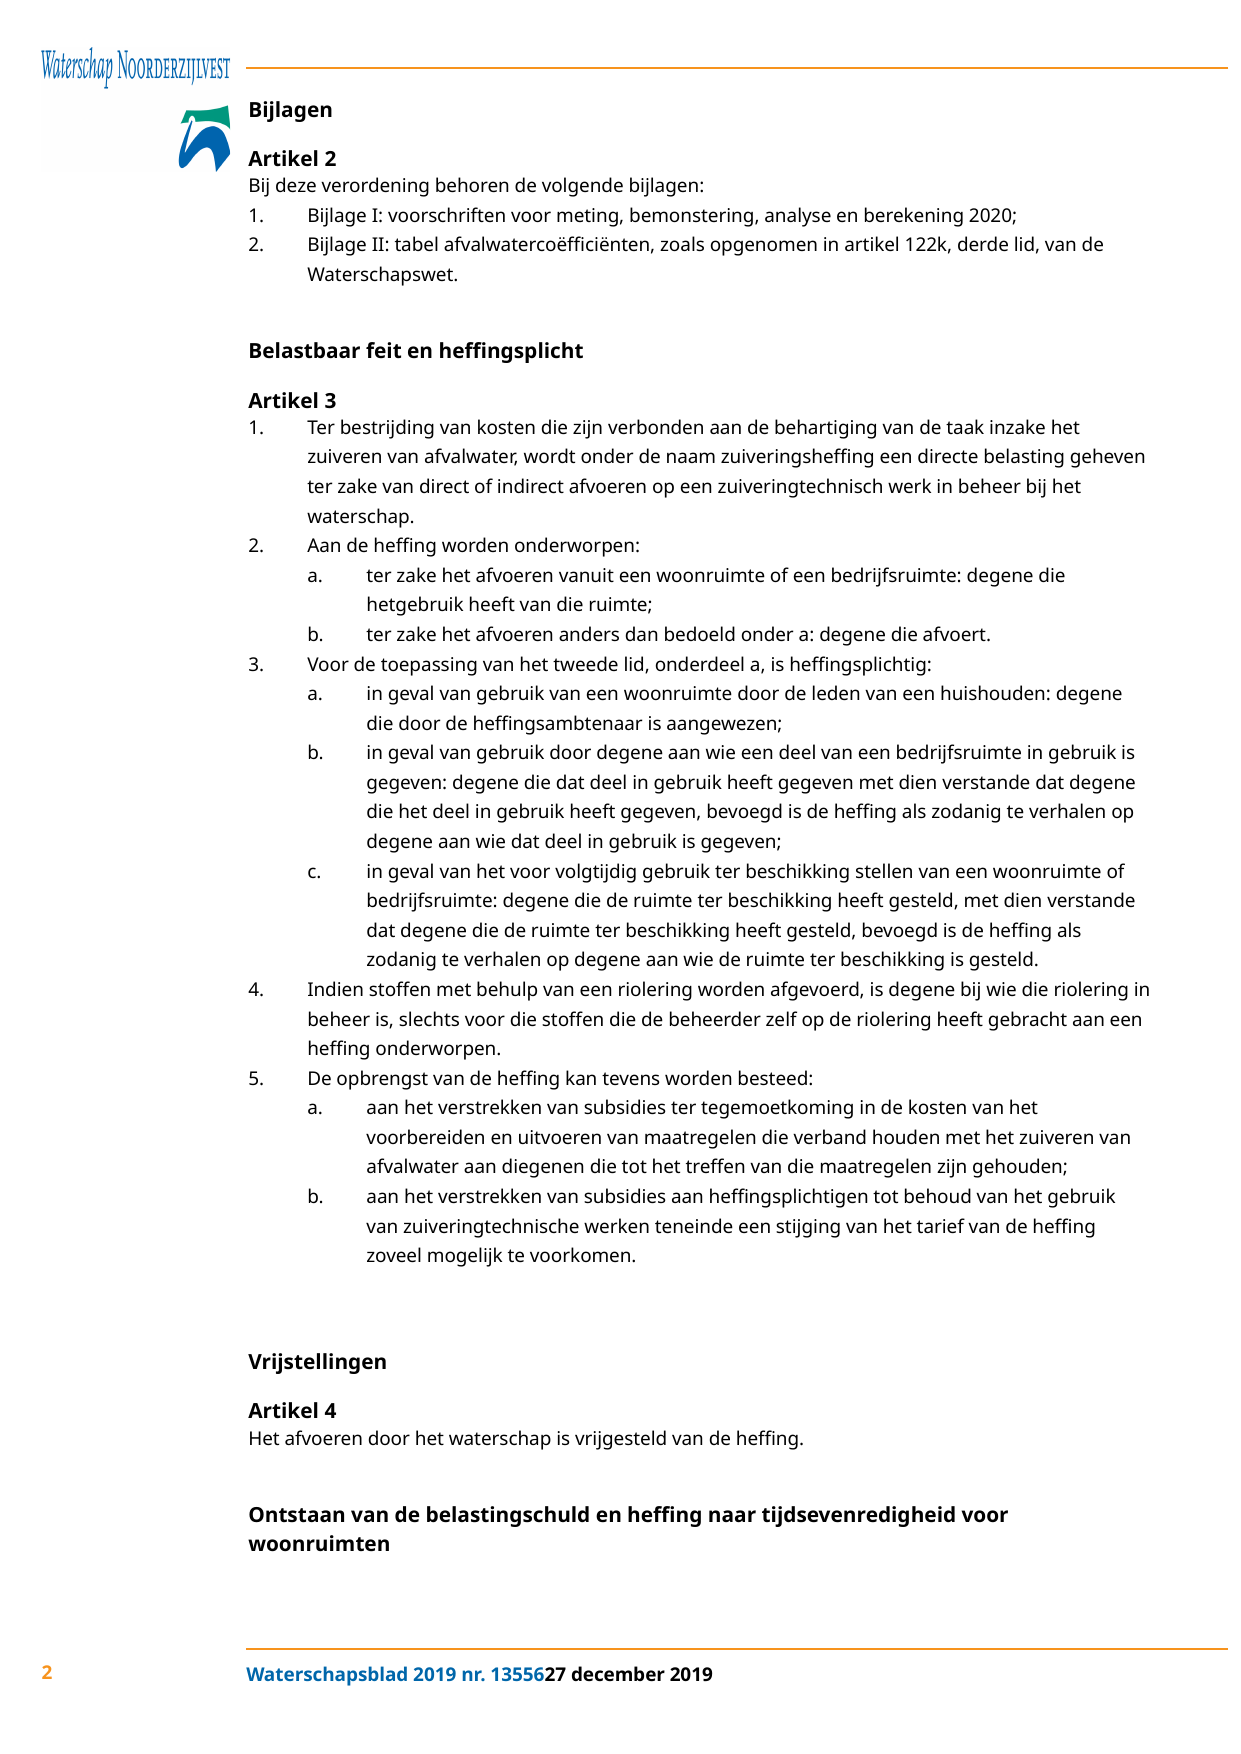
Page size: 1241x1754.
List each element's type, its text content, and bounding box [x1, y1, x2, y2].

list Voor de toepassing van het tweede lid, onderdeel a, is heffingsplichtig: [248, 651, 1152, 677]
list ter zake het afvoeren anders dan bedoeld onder a: degene die afvoert. [307, 621, 1152, 647]
text Artikel 4 [248, 1397, 1152, 1425]
list Indien stoffen met behulp van een riolering worden afgevoerd, is degene bij wie die riolering in beheer is, slechts voor die stoffen die de beheerder zelf op de riolering heeft gebracht aan een heffing onderworpen. [248, 976, 1152, 1061]
list in geval van gebruik van een woonruimte door de leden van een huishouden: degene die door de heffingsambtenaar is aangewezen; [307, 680, 1152, 736]
list Bijlage II: tabel afvalwatercoëfficiënten, zoals opgenomen in artikel 122k, derde lid, van de Waterschapswet. [248, 232, 1152, 287]
text Bijlagen [248, 95, 1152, 123]
text Vrijstellingen [248, 1347, 1152, 1376]
picture [41, 47, 231, 172]
list Aan de heffing worden onderworpen: [248, 532, 1152, 558]
text Ontstaan van de belastingschuld en heffing naar tijdsevenredigheid voor woonruimten [248, 1500, 1152, 1557]
text Artikel 3 [248, 386, 1152, 414]
list De opbrengst van de heffing kan tevens worden besteed: [248, 1065, 1152, 1091]
list ter zake het afvoeren vanuit een woonruimte of een bedrijfsruimte: degene die hetgebruik heeft van die ruimte; [307, 562, 1152, 617]
text Bij deze verordening behoren de volgende bijlagen: [248, 172, 1152, 198]
list Ter bestrijding van kosten die zijn verbonden aan de behartiging van de taak inzake het zuiveren van afvalwater, wordt onder de naam zuiveringsheffing een directe belasting geheven ter zake van direct of indirect afvoeren op een zuiveringtechnisch werk in beheer bij het waterschap. [248, 414, 1152, 529]
list aan het verstrekken van subsidies aan heffingsplichtigen tot behoud van het gebruik van zuiveringtechnische werken teneinde een stijging van het tarief van de heffing zoveel mogelijk te voorkomen. [307, 1183, 1152, 1268]
list aan het verstrekken van subsidies ter tegemoetkoming in de kosten van het voorbereiden en uitvoeren van maatregelen die verband houden met het zuiveren van afvalwater aan diegenen die tot het treffen van die maatregelen zijn gehouden; [307, 1094, 1152, 1179]
list in geval van het voor volgtijdig gebruik ter beschikking stellen van een woonruimte of bedrijfsruimte: degene die de ruimte ter beschikking heeft gesteld, met dien verstande dat degene die de ruimte ter beschikking heeft gesteld, bevoegd is de heffing als zodanig te verhalen op degene aan wie de ruimte ter beschikking is gesteld. [307, 858, 1152, 972]
list in geval van gebruik door degene aan wie een deel van een bedrijfsruimte in gebruik is gegeven: degene die dat deel in gebruik heeft gegeven met dien verstande dat degene die het deel in gebruik heeft gegeven, bevoegd is de heffing als zodanig te verhalen op degene aan wie dat deel in gebruik is gegeven; [307, 739, 1152, 854]
text Belastbaar feit en heffingsplicht [248, 336, 1152, 365]
list Bijlage I: voorschriften voor meting, bemonstering, analyse en berekening 2020; [248, 202, 1152, 228]
text Het afvoeren door het waterschap is vrijgesteld van de heffing. [248, 1425, 1152, 1451]
text Artikel 2 [248, 144, 1152, 172]
